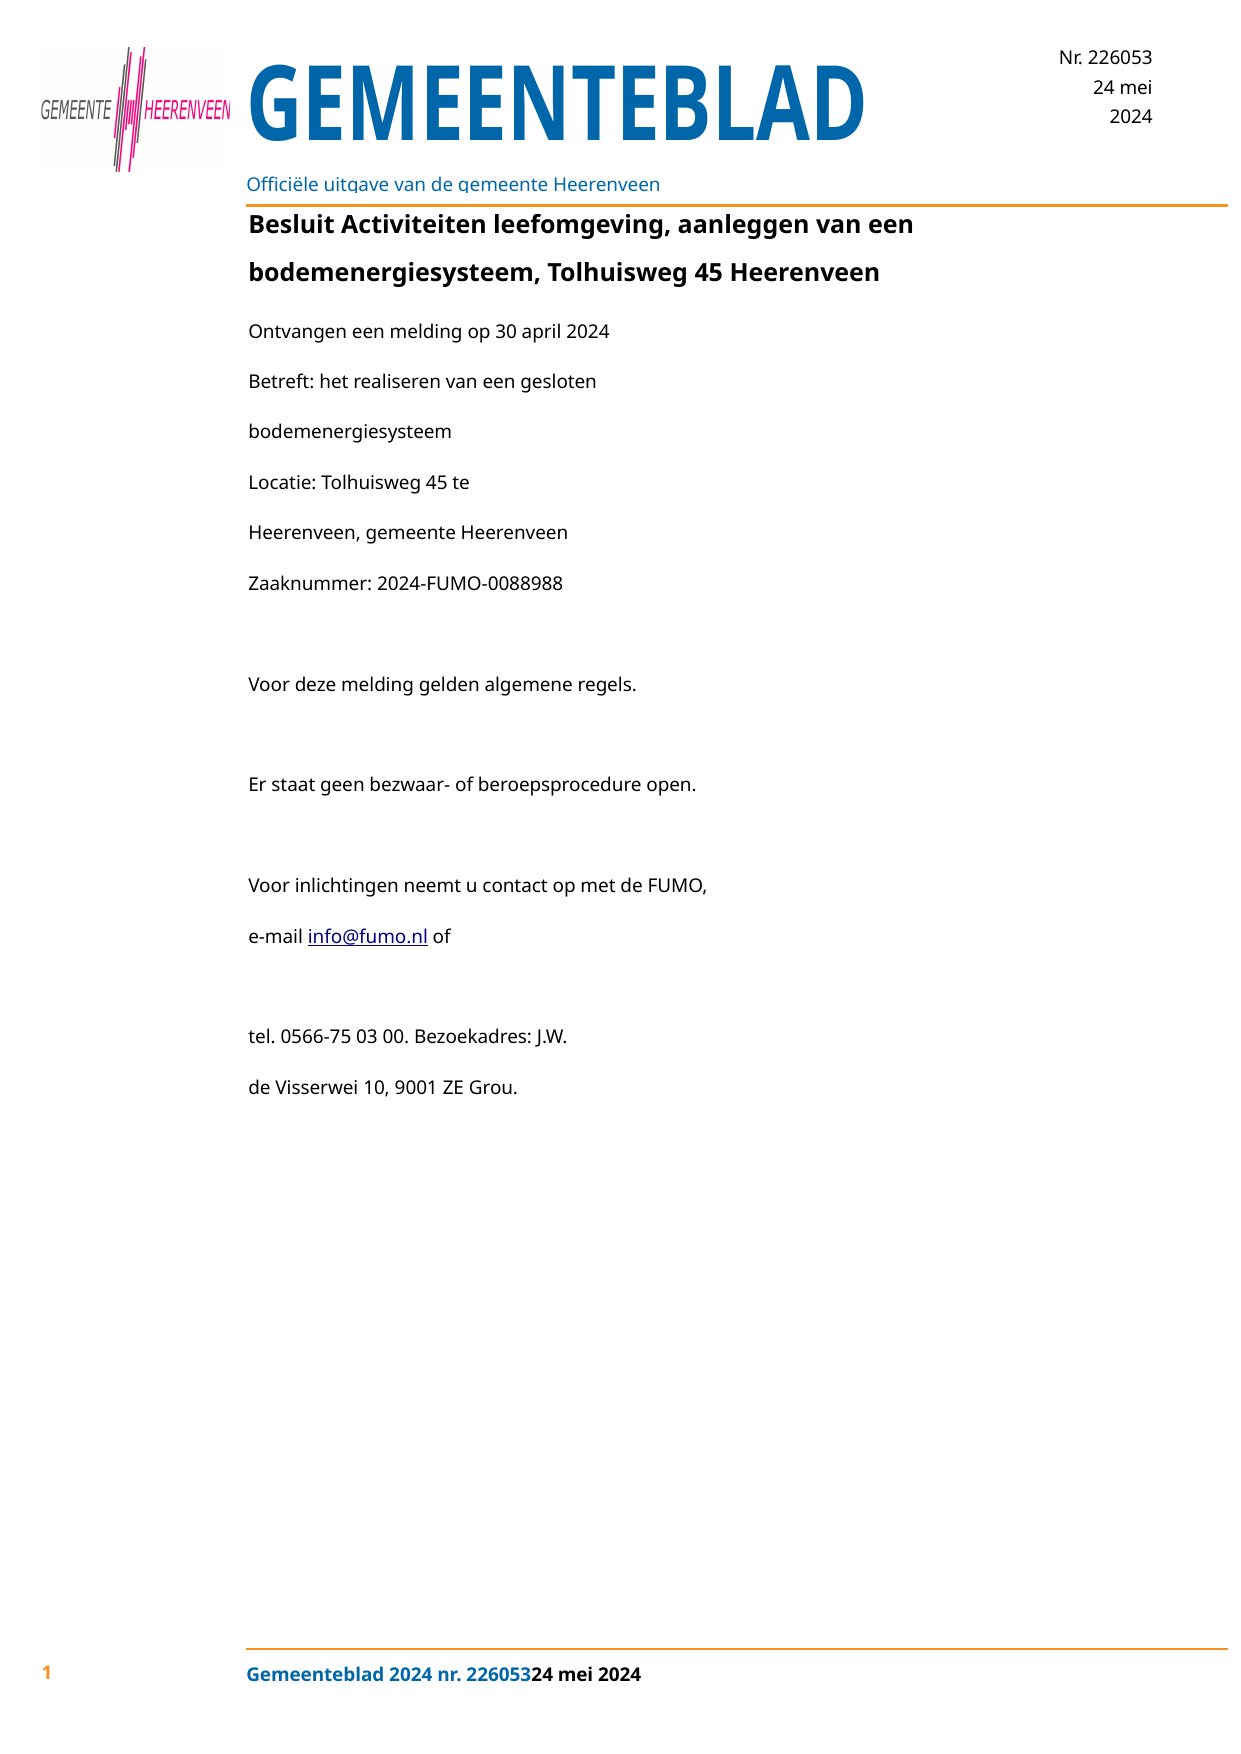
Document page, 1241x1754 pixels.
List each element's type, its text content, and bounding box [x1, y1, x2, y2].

text Ontvangen een melding op 30 april 2024 [248, 318, 1152, 344]
text Heerenveen, gemeente Heerenveen [248, 519, 1152, 545]
text Besluit Activiteiten leefomgeving, aanleggen van een bodemenergiesysteem, Tolhuisweg 45 Heerenveen [248, 207, 1152, 288]
text Betreft: het realiseren van een gesloten [248, 368, 1152, 394]
text e-mail info@fumo.nl of [248, 923, 1152, 949]
text Er staat geen bezwaar- of beroepsprocedure open. [248, 772, 1152, 797]
picture [41, 47, 231, 172]
text Zaaknummer: 2024-FUMO-0088988 [248, 570, 1152, 596]
text de Visserwei 10, 9001 ZE Grou. [248, 1074, 1152, 1100]
text tel. 0566-75 03 00. Bezoekadres: J.W. [248, 1024, 1152, 1049]
text bodemenergiesysteem [248, 419, 1152, 444]
text Voor deze melding gelden algemene regels. [248, 671, 1152, 697]
text Voor inlichtingen neemt u contact op met de FUMO, [248, 872, 1152, 898]
text Locatie: Tolhuisweg 45 te [248, 469, 1152, 495]
